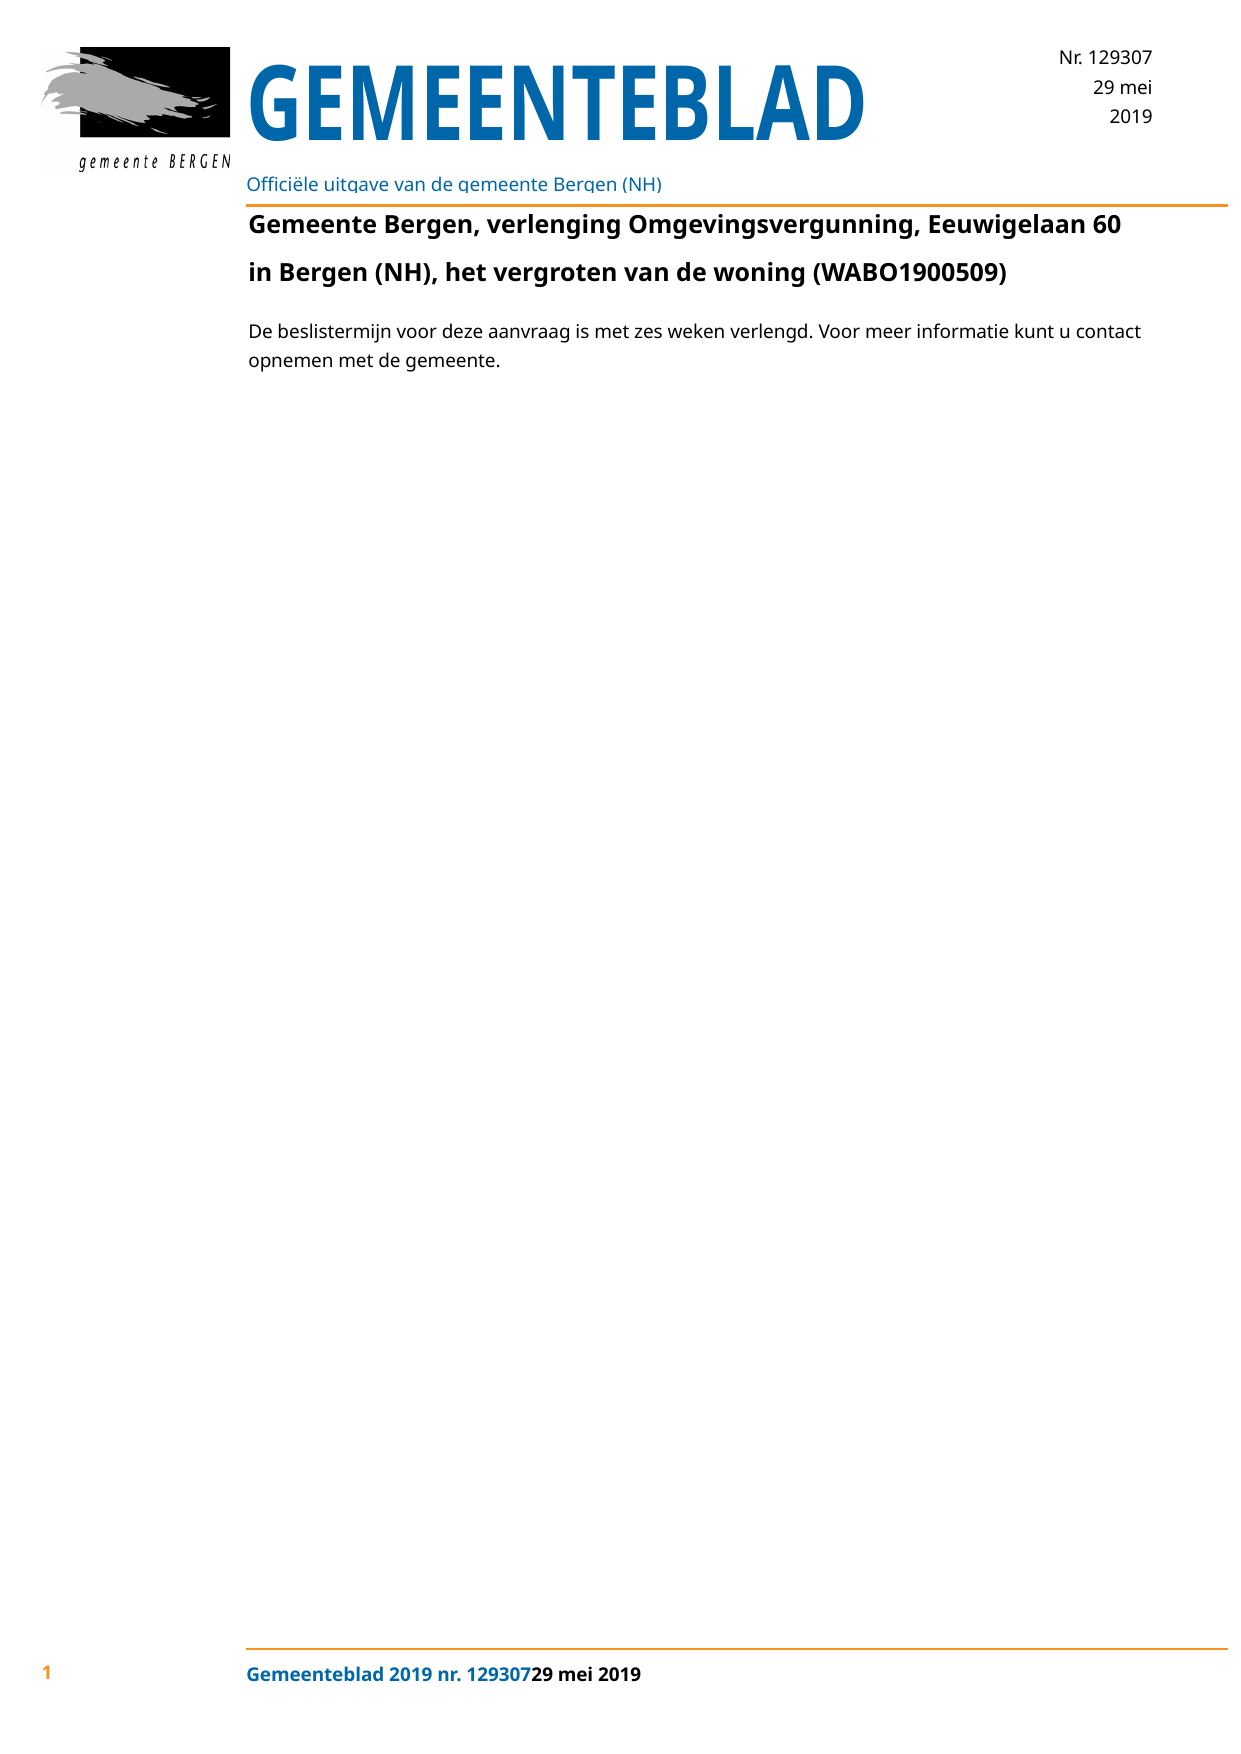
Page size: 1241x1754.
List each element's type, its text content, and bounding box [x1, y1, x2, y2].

picture [41, 47, 231, 172]
text Gemeente Bergen, verlenging Omgevingsvergunning, Eeuwigelaan 60 in Bergen (NH), het vergroten van de woning (WABO1900509) [248, 207, 1152, 288]
text De beslistermijn voor deze aanvraag is met zes weken verlengd. Voor meer informatie kunt u contact opnemen met de gemeente. [248, 318, 1152, 373]
